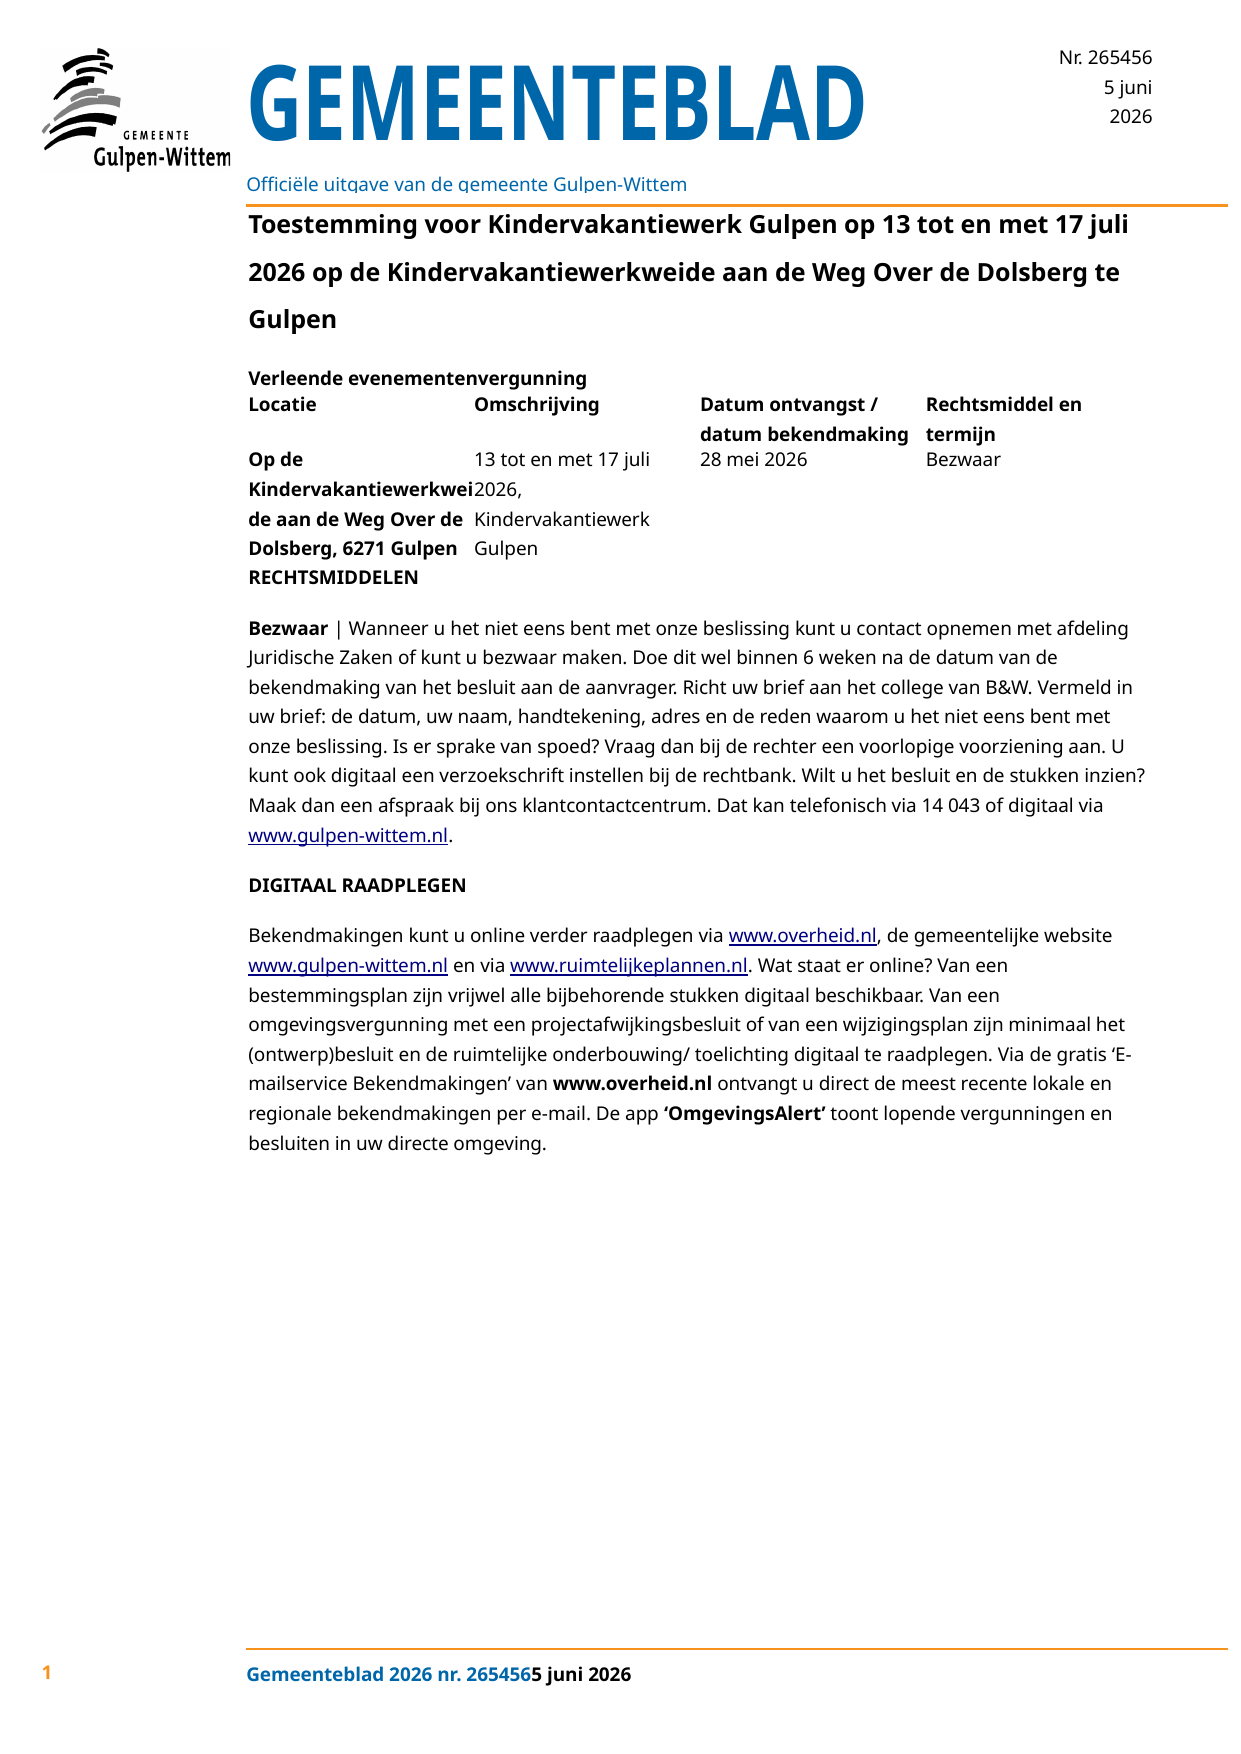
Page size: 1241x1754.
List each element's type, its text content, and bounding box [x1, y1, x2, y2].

table_cell Rechtsmiddel en termijn [926, 391, 1152, 447]
text Bekendmakingen kunt u online verder raadplegen via www.overheid.nl, de gemeentelijke website www.gulpen-wittem.nl en via www.ruimtelijkeplannen.nl. Wat staat er online? Van een bestemmingsplan zijn vrijwel alle bijbehorende stukken digitaal beschikbaar. Van een omgevingsvergunning met een projectafwijkingsbesluit of van een wijzigingsplan zijn minimaal het (ontwerp)besluit en de ruimtelijke onderbouwing/ toelichting digitaal te raadplegen. Via de gratis ‘E-mailservice Bekendmakingen’ van www.overheid.nl ontvangt u direct de meest recente lokale en regionale bekendmakingen per e-mail. De app ‘OmgevingsAlert’ toont lopende vergunningen en besluiten in uw directe omgeving. [248, 923, 1152, 1156]
table_cell 28 mei 2026 [700, 447, 926, 561]
picture [41, 47, 231, 172]
table_cell Locatie [248, 391, 474, 447]
table_header Verleende evenementenvergunning [248, 366, 926, 391]
text Bezwaar | Wanneer u het niet eens bent met onze beslissing kunt u contact opnemen met afdeling Juridische Zaken of kunt u bezwaar maken. Doe dit wel binnen 6 weken na de datum van de bekendmaking van het besluit aan de aanvrager. Richt uw brief aan het college van B&W. Vermeld in uw brief: de datum, uw naam, handtekening, adres en de reden waarom u het niet eens bent met onze beslissing. Is er sprake van spoed? Vraag dan bij de rechter een voorlopige voorziening aan. U kunt ook digitaal een verzoekschrift instellen bij de rechtbank. Wilt u het besluit en de stukken inzien? Maak dan een afspraak bij ons klantcontactcentrum. Dat kan telefonisch via 14 043 of digitaal via www.gulpen-wittem.nl. [248, 615, 1152, 848]
table_cell Omschrijving [474, 391, 700, 447]
table_cell Bezwaar [926, 447, 1152, 561]
text DIGITAAL RAADPLEGEN [248, 872, 1152, 898]
table_cell Datum ontvangst / datum bekendmaking [700, 391, 926, 447]
text RECHTSMIDDELEN [248, 564, 1152, 590]
text Toestemming voor Kindervakantiewerk Gulpen op 13 tot en met 17 juli 2026 op de Kindervakantiewerkweide aan de Weg Over de Dolsberg te Gulpen [248, 207, 1152, 336]
table_cell Op de Kindervakantiewerkweide aan de Weg Over de Dolsberg, 6271 Gulpen [248, 447, 474, 561]
table_cell 13 tot en met 17 juli 2026, Kindervakantiewerk Gulpen [474, 447, 700, 561]
